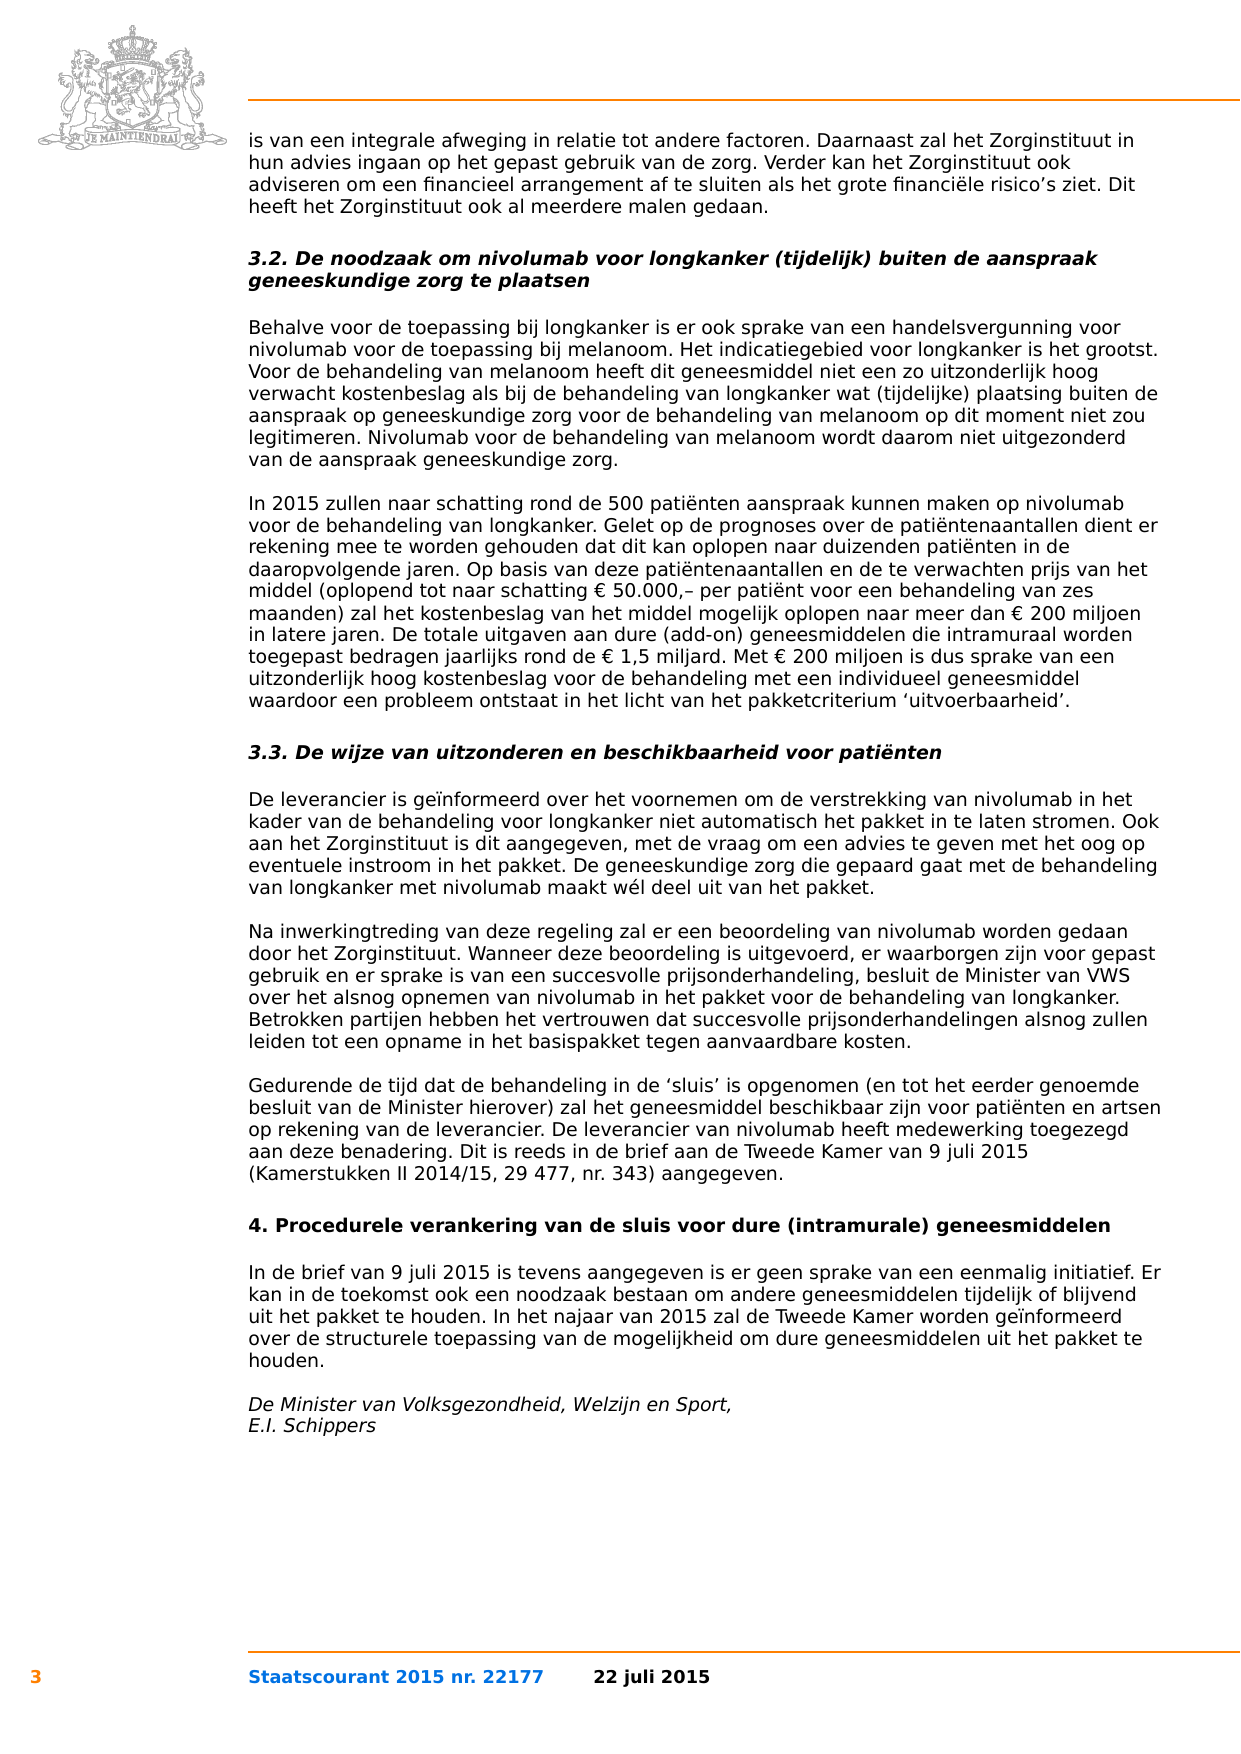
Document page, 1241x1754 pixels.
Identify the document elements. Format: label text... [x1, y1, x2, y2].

subtitle 3.2. De noodzaak om nivolumab voor longkanker (tijdelijk) buiten de aanspraak geneeskundige zorg te plaatsen [248, 248, 1163, 292]
subtitle 3.3. De wijze van uitzonderen en beschikbaarheid voor patiënten [248, 742, 1163, 764]
text Na inwerkingtreding van deze regeling zal er een beoordeling van nivolumab worden gedaan door het Zorginstituut. Wanneer deze beoordeling is uitgevoerd, er waarborgen zijn voor gepast gebruik en er sprake is van een succesvolle prijsonderhandeling, besluit de Minister van VWS over het alsnog opnemen van nivolumab in het pakket voor de behandeling van longkanker. Betrokken partijen hebben het vertrouwen dat succesvolle prijsonderhandelingen alsnog zullen leiden tot een opname in het basispakket tegen aanvaardbare kosten. [248, 921, 1163, 1053]
text De Minister van Volksgezondheid, Welzijn en Sport, E.I. Schippers [248, 1393, 1163, 1437]
text In de brief van 9 juli 2015 is tevens aangegeven is er geen sprake van een eenmalig initiatief. Er kan in de toekomst ook een noodzaak bestaan om andere geneesmiddelen tijdelijk of blijvend uit het pakket te houden. In het najaar van 2015 zal de Tweede Kamer worden geïnformeerd over de structurele toepassing van de mogelijkheid om dure geneesmiddelen uit het pakket te houden. [248, 1262, 1163, 1372]
text De leverancier is geïnformeerd over het voornemen om de verstrekking van nivolumab in het kader van de behandeling voor longkanker niet automatisch het pakket in te laten stromen. Ook aan het Zorginstituut is dit aangegeven, met de vraag om een advies te geven met het oog op eventuele instroom in het pakket. De geneeskundige zorg die gepaard gaat met de behandeling van longkanker met nivolumab maakt wél deel uit van het pakket. [248, 789, 1163, 899]
text is van een integrale afweging in relatie tot andere factoren. Daarnaast zal het Zorginstituut in hun advies ingaan op het gepast gebruik van de zorg. Verder kan het Zorginstituut ook adviseren om een financieel arrangement af te sluiten als het grote financiële risico’s ziet. Dit heeft het Zorginstituut ook al meerdere malen gedaan. [248, 130, 1163, 218]
text In 2015 zullen naar schatting rond de 500 patiënten aanspraak kunnen maken op nivolumab voor de behandeling van longkanker. Gelet op de prognoses over de patiëntenaantallen dient er rekening mee te worden gehouden dat dit kan oplopen naar duizenden patiënten in de daaropvolgende jaren. Op basis van deze patiëntenaantallen en de te verwachten prijs van het middel (oplopend tot naar schatting € 50.000,– per patiënt voor een behandeling van zes maanden) zal het kostenbeslag van het middel mogelijk oplopen naar meer dan € 200 miljoen in latere jaren. De totale uitgaven aan dure (add-on) geneesmiddelen die intramuraal worden toegepast bedragen jaarlijks rond de € 1,5 miljard. Met € 200 miljoen is dus sprake van een uitzonderlijk hoog kostenbeslag voor de behandeling met een individueel geneesmiddel waardoor een probleem ontstaat in het licht van het pakketcriterium ‘uitvoerbaarheid’. [248, 492, 1163, 712]
text Behalve voor de toepassing bij longkanker is er ook sprake van een handelsvergunning voor nivolumab voor de toepassing bij melanoom. Het indicatiegebied voor longkanker is het grootst. Voor de behandeling van melanoom heeft dit geneesmiddel niet een zo uitzonderlijk hoog verwacht kostenbeslag als bij de behandeling van longkanker wat (tijdelijke) plaatsing buiten de aanspraak op geneeskundige zorg voor de behandeling van melanoom op dit moment niet zou legitimeren. Nivolumab voor de behandeling van melanoom wordt daarom niet uitgezonderd van de aanspraak geneeskundige zorg. [248, 317, 1163, 471]
picture [38, 25, 227, 150]
text Gedurende de tijd dat de behandeling in de ‘sluis’ is opgenomen (en tot het eerder genoemde besluit van de Minister hierover) zal het geneesmiddel beschikbaar zijn voor patiënten en artsen op rekening van de leverancier. De leverancier van nivolumab heeft medewerking toegezegd aan deze benadering. Dit is reeds in de brief aan de Tweede Kamer van 9 juli 2015 (Kamerstukken II 2014/15, 29 477, nr. 343) aangegeven. [248, 1075, 1163, 1185]
subtitle 4. Procedurele verankering van de sluis voor dure (intramurale) geneesmiddelen [248, 1215, 1163, 1237]
